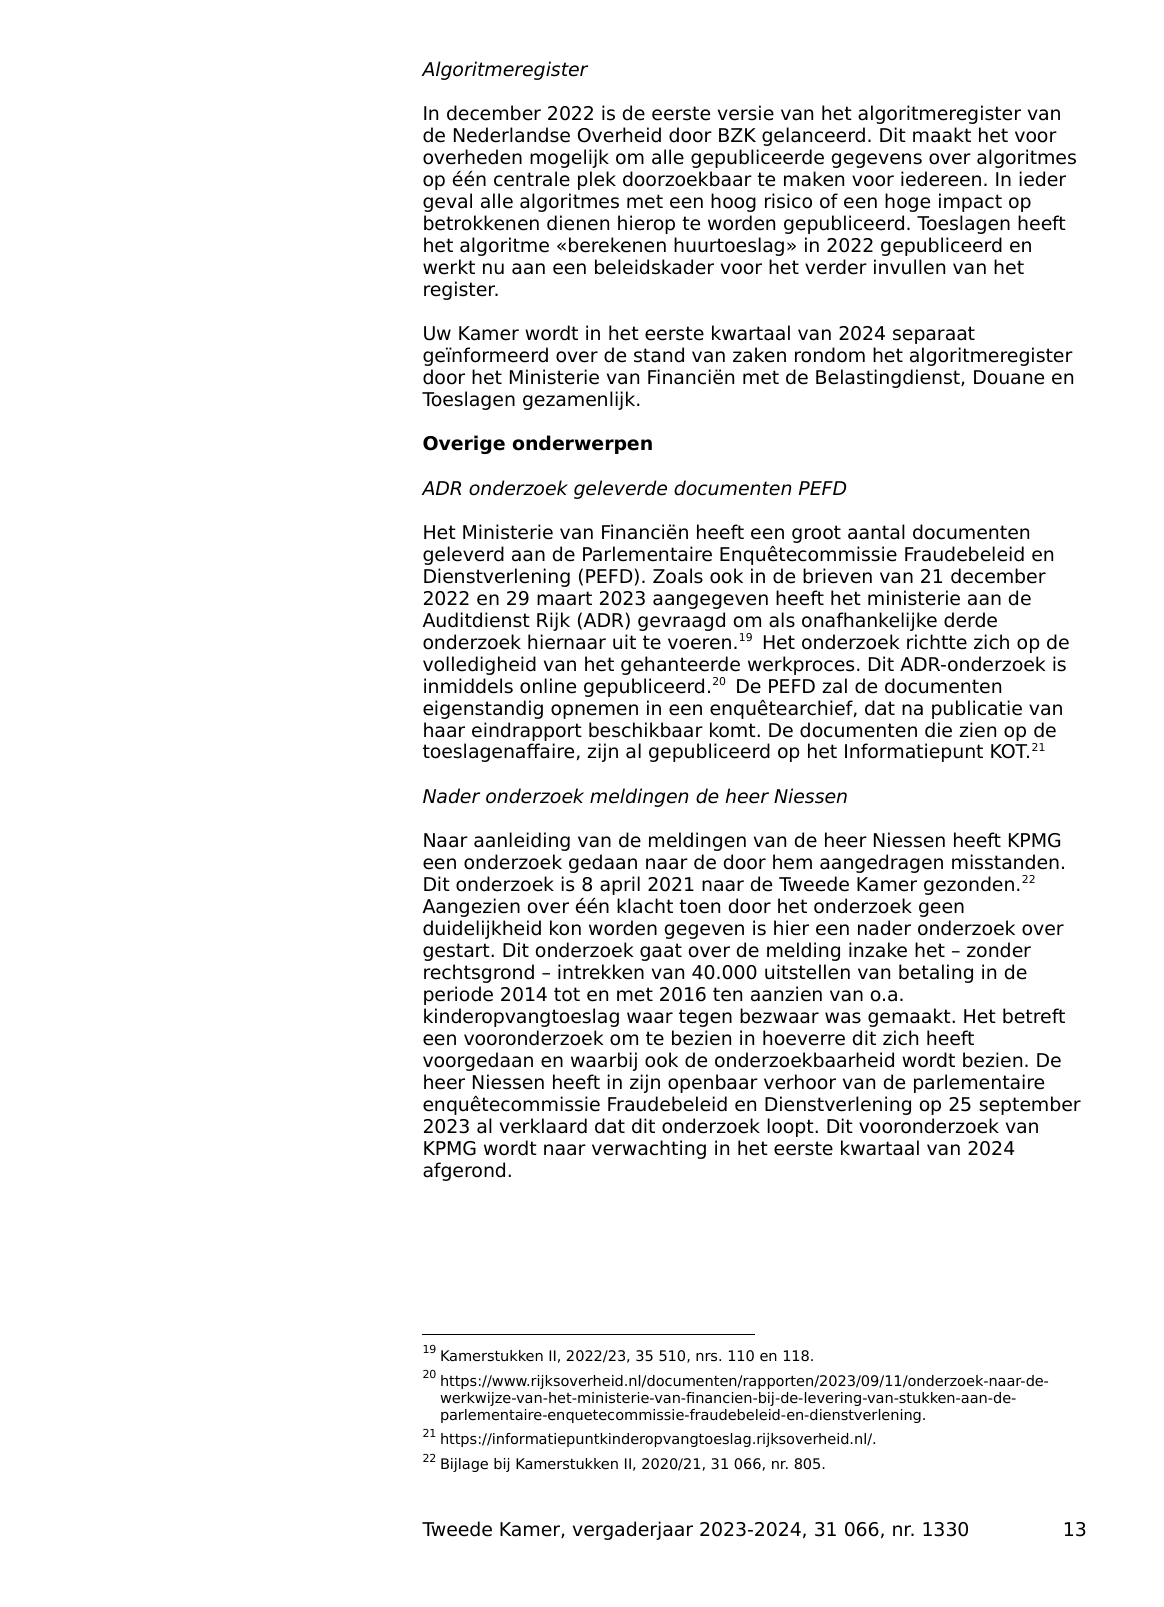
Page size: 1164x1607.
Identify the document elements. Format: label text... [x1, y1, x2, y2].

text Naar aanleiding van de meldingen van de heer Niessen heeft KPMG een onderzoek gedaan naar de door hem aangedragen misstanden. Dit onderzoek is 8 april 2021 naar de Tweede Kamer gezonden. Aangezien over één klacht toen door het onderzoek geen duidelijkheid kon worden gegeven is hier een nader onderzoek over gestart. Dit onderzoek gaat over de melding inzake het – zonder rechtsgrond – intrekken van 40.000 uitstellen van betaling in de periode 2014 tot en met 2016 ten aanzien van o.a. kinderopvangtoeslag waar tegen bezwaar was gemaakt. Het betreft een vooronderzoek om te bezien in hoeverre dit zich heeft voorgedaan en waarbij ook de onderzoekbaarheid wordt bezien. De heer Niessen heeft in zijn openbaar verhoor van de parlementaire enquêtecommissie Fraudebeleid en Dienstverlening op 25 september 2023 al verklaard dat dit onderzoek loopt. Dit vooronderzoek van KPMG wordt naar verwachting in het eerste kwartaal van 2024 afgerond. [422, 830, 1087, 1181]
text Bijlage bij Kamerstukken II, 2020/21, 31 066, nr. 805. [422, 1452, 1087, 1474]
subtitle Nader onderzoek meldingen de heer Niessen [422, 786, 1087, 808]
subtitle Overige onderwerpen [422, 433, 1087, 455]
text Het Ministerie van Financiën heeft een groot aantal documenten geleverd aan de Parlementaire Enquêtecommissie Fraudebeleid en Dienstverlening (PEFD). Zoals ook in de brieven van 21 december 2022 en 29 maart 2023 aangegeven heeft het ministerie aan de Auditdienst Rijk (ADR) gevraagd om als onafhankelijke derde onderzoek hiernaar uit te voeren. Het onderzoek richtte zich op de volledigheid van het gehanteerde werkproces. Dit ADR-onderzoek is inmiddels online gepubliceerd. De PEFD zal de documenten eigenstandig opnemen in een enquêtearchief, dat na publicatie van haar eindrapport beschikbaar komt. De documenten die zien op de toeslagenaffaire, zijn al gepubliceerd op het Informatiepunt KOT. [422, 522, 1087, 763]
text https://informatiepuntkinderopvangtoeslag.rijksoverheid.nl/. [422, 1427, 1087, 1449]
subtitle ADR onderzoek geleverde documenten PEFD [422, 477, 1087, 499]
text Kamerstukken II, 2022/23, 35 510, nrs. 110 en 118. [422, 1343, 1087, 1366]
subtitle Algoritmeregister [422, 59, 1087, 81]
text https://www.rijksoverheid.nl/documenten/rapporten/2023/09/11/onderzoek-naar-de-werkwijze-van-het-ministerie-van-financien-bij-de-levering-van-stukken-aan-de-parlementaire-enquetecommissie-fraudebeleid-en-dienstverlening. [422, 1368, 1087, 1424]
text Uw Kamer wordt in het eerste kwartaal van 2024 separaat geïnformeerd over de stand van zaken rondom het algoritmeregister door het Ministerie van Financiën met de Belastingdienst, Douane en Toeslagen gezamenlijk. [422, 323, 1087, 411]
text In december 2022 is de eerste versie van het algoritmeregister van de Nederlandse Overheid door BZK gelanceerd. Dit maakt het voor overheden mogelijk om alle gepubliceerde gegevens over algoritmes op één centrale plek doorzoekbaar te maken voor iedereen. In ieder geval alle algoritmes met een hoog risico of een hoge impact op betrokkenen dienen hierop te worden gepubliceerd. Toeslagen heeft het algoritme «berekenen huurtoeslag» in 2022 gepubliceerd en werkt nu aan een beleidskader voor het verder invullen van het register. [422, 103, 1087, 301]
